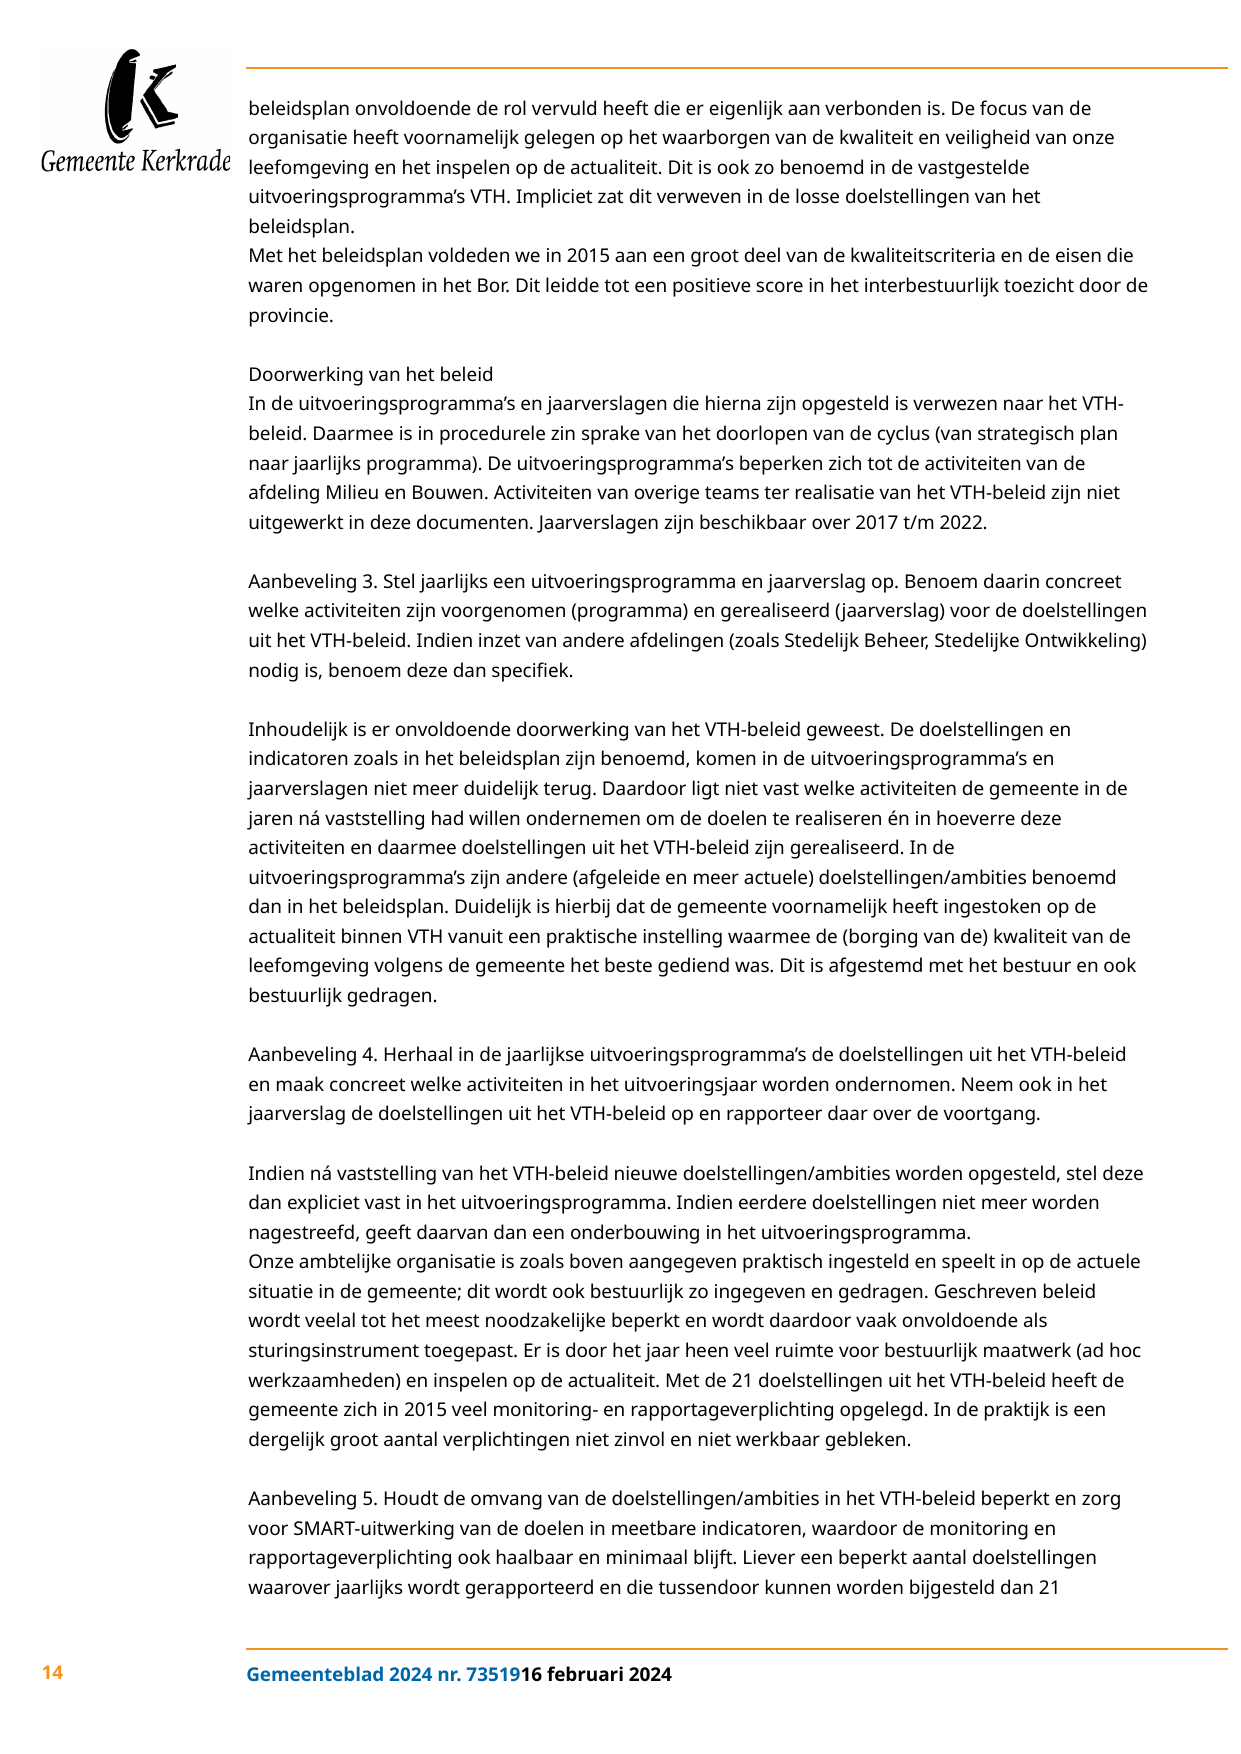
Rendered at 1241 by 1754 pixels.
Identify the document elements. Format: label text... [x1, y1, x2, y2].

text Doorwerking van het beleid [248, 361, 1152, 387]
text Met het beleidsplan voldeden we in 2015 aan een groot deel van de kwaliteitscriteria en de eisen die waren opgenomen in het Bor. Dit leidde tot een positieve score in het interbestuurlijk toezicht door de provincie. [248, 243, 1152, 328]
text Inhoudelijk is er onvoldoende doorwerking van het VTH-beleid geweest. De doelstellingen en indicatoren zoals in het beleidsplan zijn benoemd, komen in de uitvoeringsprogramma’s en jaarverslagen niet meer duidelijk terug. Daardoor ligt niet vast welke activiteiten de gemeente in de jaren ná vaststelling had willen ondernemen om de doelen te realiseren én in hoeverre deze activiteiten en daarmee doelstellingen uit het VTH-beleid zijn gerealiseerd. In de uitvoeringsprogramma’s zijn andere (afgeleide en meer actuele) doelstellingen/ambities benoemd dan in het beleidsplan. Duidelijk is hierbij dat de gemeente voornamelijk heeft ingestoken op de actualiteit binnen VTH vanuit een praktische instelling waarmee de (borging van de) kwaliteit van de leefomgeving volgens de gemeente het beste gediend was. Dit is afgestemd met het bestuur en ook bestuurlijk gedragen. [248, 716, 1152, 1008]
text Indien ná vaststelling van het VTH-beleid nieuwe doelstellingen/ambities worden opgesteld, stel deze dan expliciet vast in het uitvoeringsprogramma. Indien eerdere doelstellingen niet meer worden nagestreefd, geeft daarvan dan een onderbouwing in het uitvoeringsprogramma. [248, 1160, 1152, 1245]
text Aanbeveling 3. Stel jaarlijks een uitvoeringsprogramma en jaarverslag op. Benoem daarin concreet welke activiteiten zijn voorgenomen (programma) en gerealiseerd (jaarverslag) voor de doelstellingen uit het VTH-beleid. Indien inzet van andere afdelingen (zoals Stedelijk Beheer, Stedelijke Ontwikkeling) nodig is, benoem deze dan specifiek. [248, 568, 1152, 683]
text beleidsplan onvoldoende de rol vervuld heeft die er eigenlijk aan verbonden is. De focus van de organisatie heeft voornamelijk gelegen op het waarborgen van de kwaliteit en veiligheid van onze leefomgeving en het inspelen op de actualiteit. Dit is ook zo benoemd in de vastgestelde uitvoeringsprogramma’s VTH. Impliciet zat dit verweven in de losse doelstellingen van het beleidsplan. [248, 95, 1152, 239]
text Onze ambtelijke organisatie is zoals boven aangegeven praktisch ingesteld en speelt in op de actuele situatie in de gemeente; dit wordt ook bestuurlijk zo ingegeven en gedragen. Geschreven beleid wordt veelal tot het meest noodzakelijke beperkt en wordt daardoor vaak onvoldoende als sturingsinstrument toegepast. Er is door het jaar heen veel ruimte voor bestuurlijk maatwerk (ad hoc werkzaamheden) en inspelen op de actualiteit. Met de 21 doelstellingen uit het VTH-beleid heeft de gemeente zich in 2015 veel monitoring- en rapportageverplichting opgelegd. In de praktijk is een dergelijk groot aantal verplichtingen niet zinvol en niet werkbaar gebleken. [248, 1248, 1152, 1452]
text Aanbeveling 5. Houdt de omvang van de doelstellingen/ambities in het VTH-beleid beperkt en zorg voor SMART-uitwerking van de doelen in meetbare indicatoren, waardoor de monitoring en rapportageverplichting ook haalbaar en minimaal blijft. Liever een beperkt aantal doelstellingen waarover jaarlijks wordt gerapporteerd en die tussendoor kunnen worden bijgesteld dan 21 [248, 1485, 1152, 1600]
text Aanbeveling 4. Herhaal in de jaarlijkse uitvoeringsprogramma’s de doelstellingen uit het VTH-beleid en maak concreet welke activiteiten in het uitvoeringsjaar worden ondernomen. Neem ook in het jaarverslag de doelstellingen uit het VTH-beleid op en rapporteer daar over de voortgang. [248, 1041, 1152, 1126]
picture [41, 47, 231, 172]
text In de uitvoeringsprogramma’s en jaarverslagen die hierna zijn opgesteld is verwezen naar het VTH-beleid. Daarmee is in procedurele zin sprake van het doorlopen van de cyclus (van strategisch plan naar jaarlijks programma). De uitvoeringsprogramma’s beperken zich tot de activiteiten van de afdeling Milieu en Bouwen. Activiteiten van overige teams ter realisatie van het VTH-beleid zijn niet uitgewerkt in deze documenten. Jaarverslagen zijn beschikbaar over 2017 t/m 2022. [248, 391, 1152, 535]
